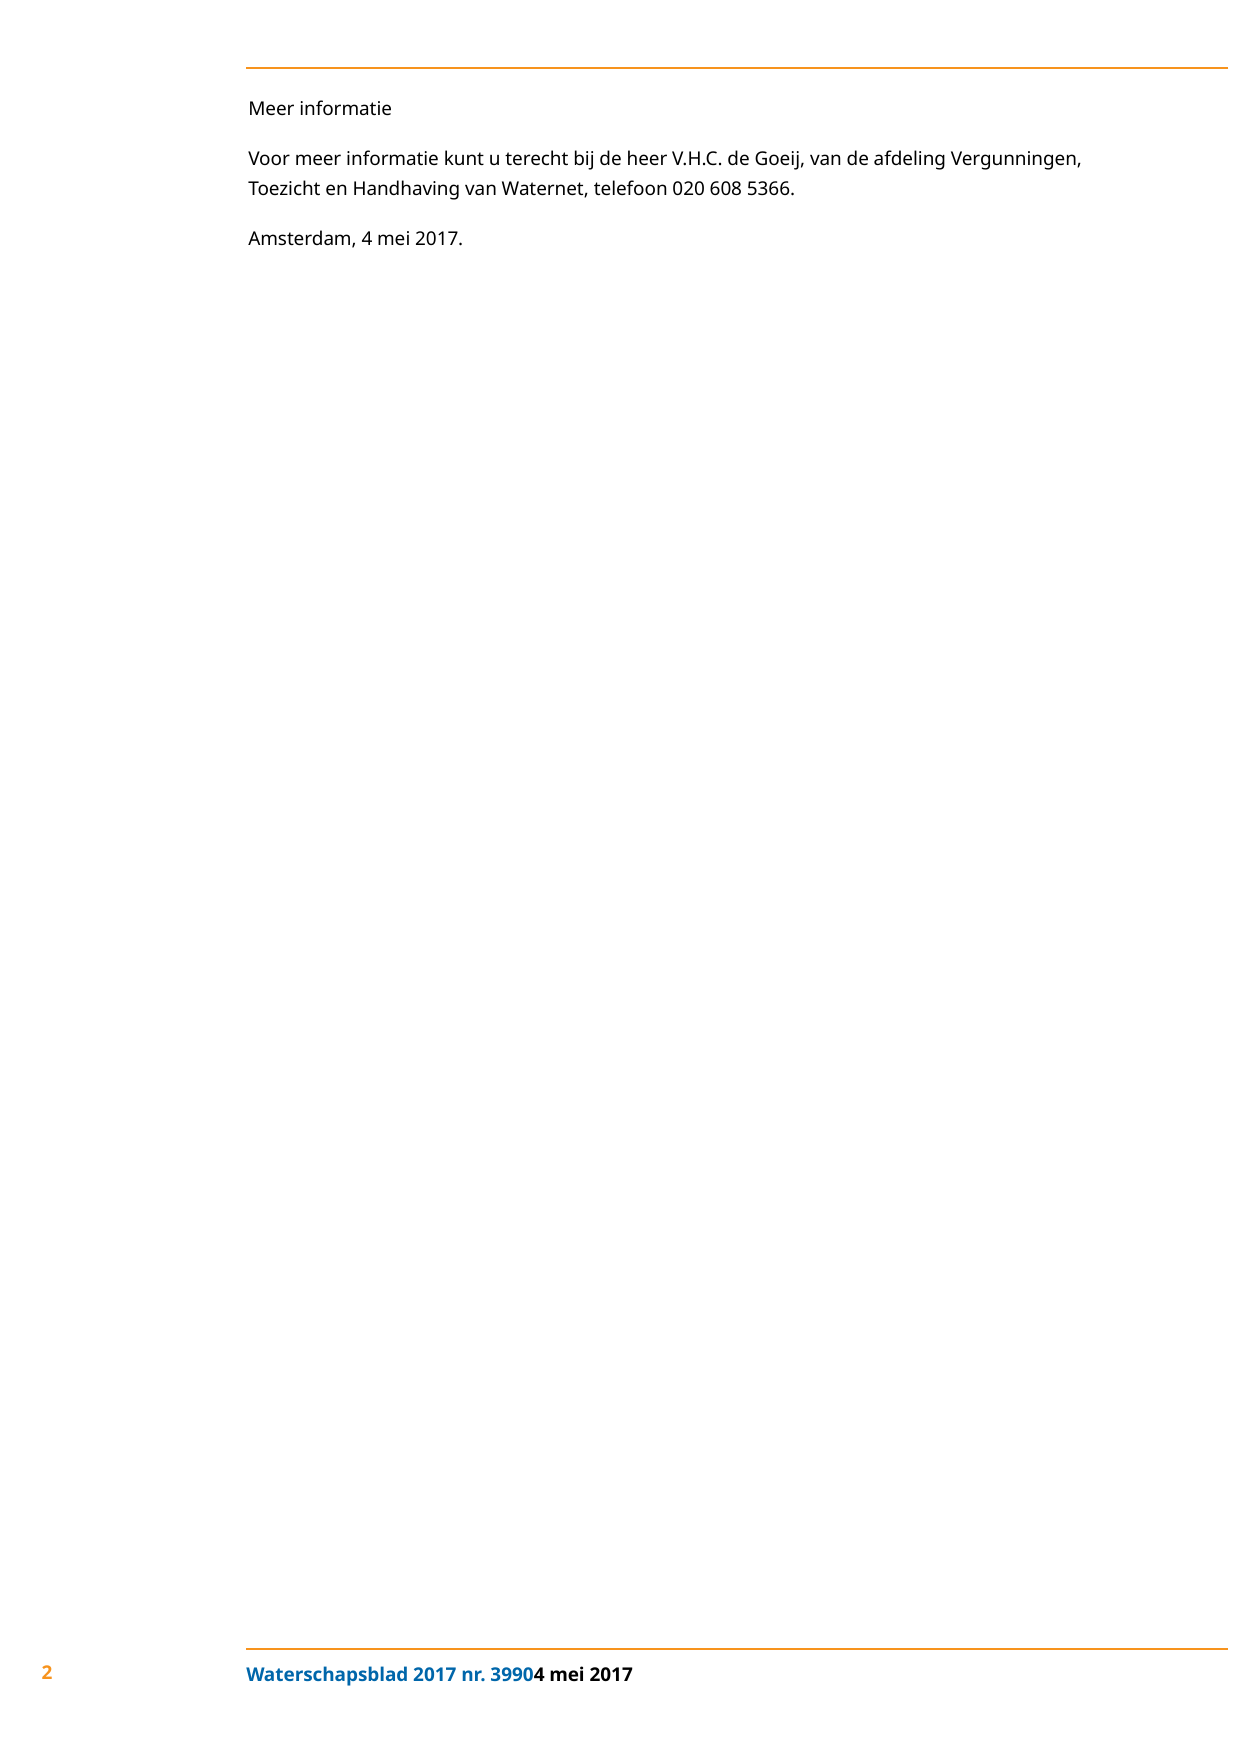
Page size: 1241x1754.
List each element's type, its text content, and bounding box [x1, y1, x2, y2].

text Amsterdam, 4 mei 2017. [248, 225, 1152, 251]
text Voor meer informatie kunt u terecht bij de heer V.H.C. de Goeij, van de afdeling Vergunningen, Toezicht en Handhaving van Waternet, telefoon 020 608 5366. [248, 145, 1152, 201]
picture [41, 47, 231, 172]
text Meer informatie [248, 95, 1152, 121]
